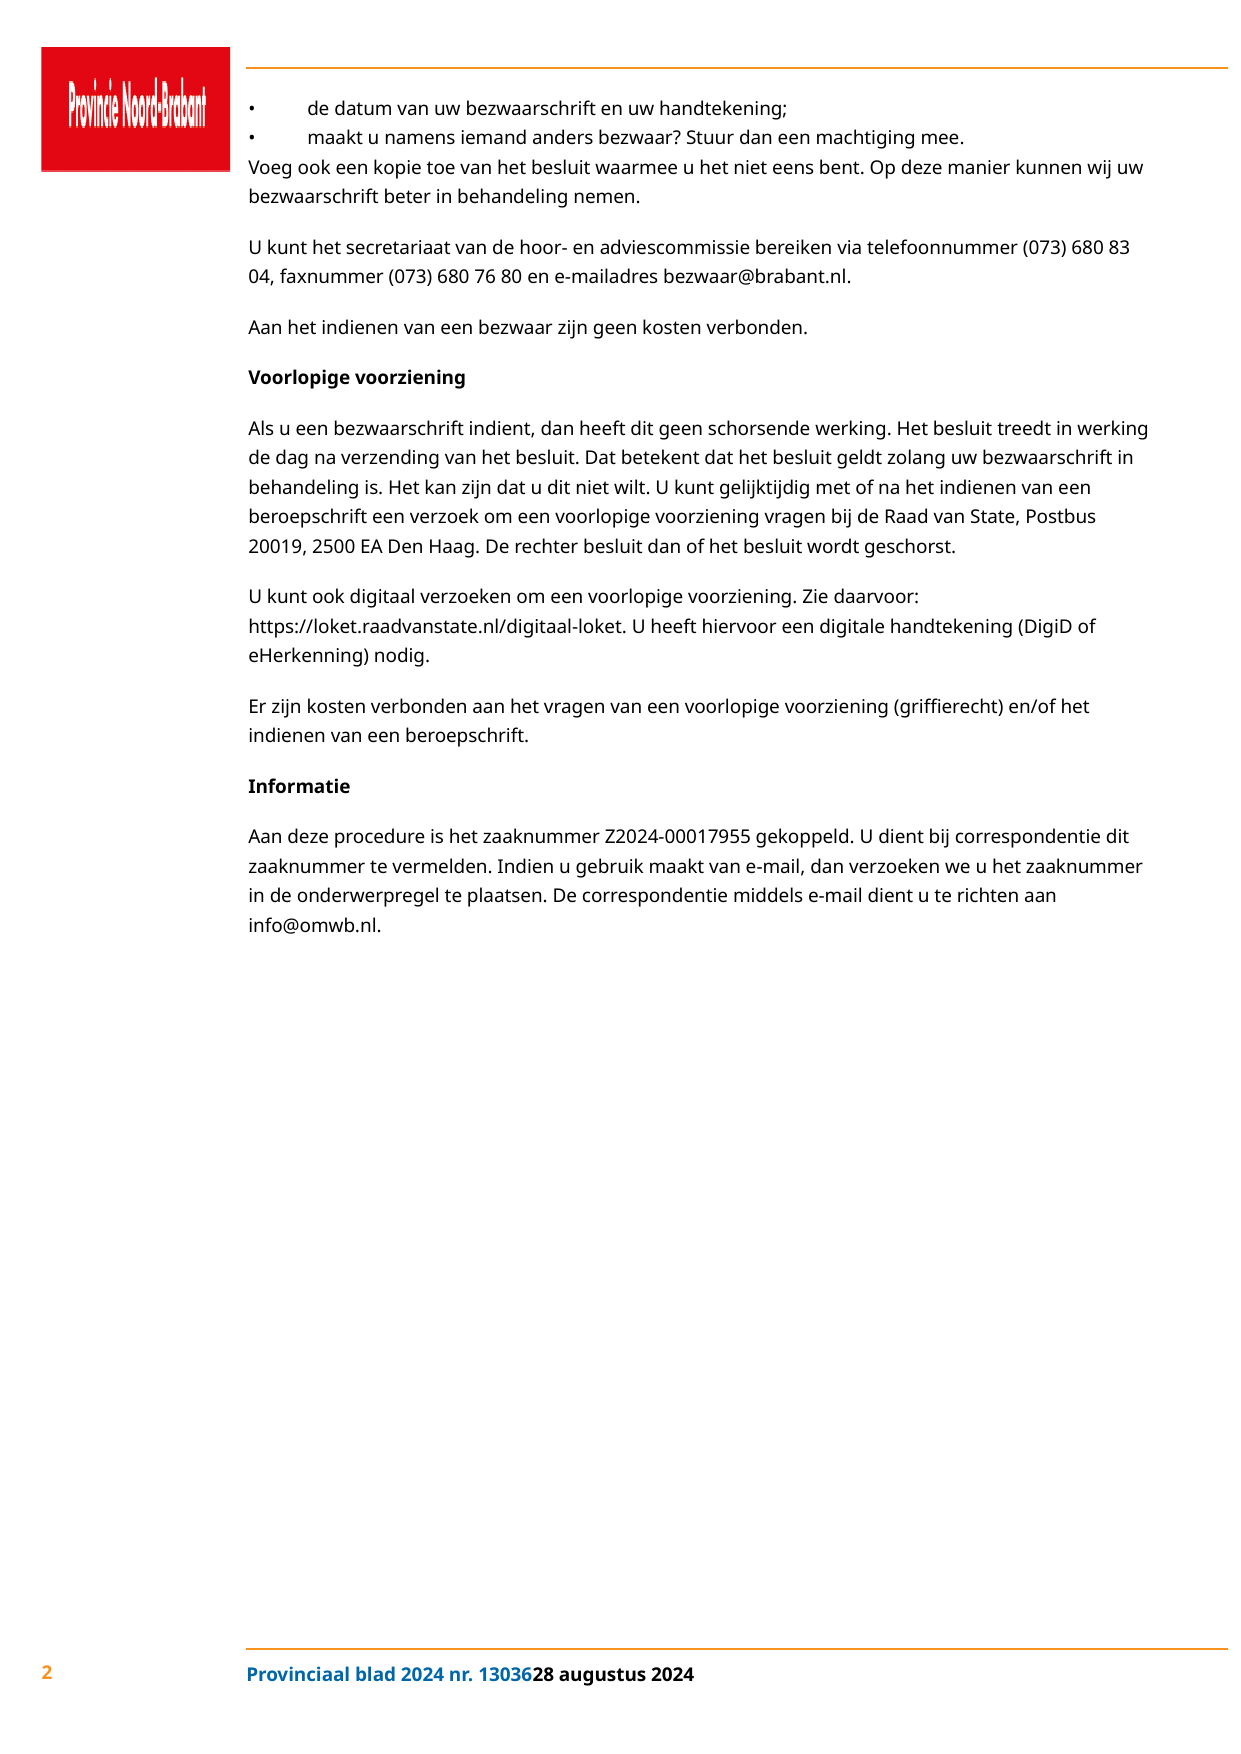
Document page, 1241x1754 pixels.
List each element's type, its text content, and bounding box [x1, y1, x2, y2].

list maakt u namens iemand anders bezwaar? Stuur dan een machtiging mee. [248, 124, 1152, 150]
text Er zijn kosten verbonden aan het vragen van een voorlopige voorziening (griffierecht) en/of het indienen van een beroepschrift. [248, 693, 1152, 748]
list de datum van uw bezwaarschrift en uw handtekening; [248, 95, 1152, 121]
text Aan het indienen van een bezwaar zijn geen kosten verbonden. [248, 314, 1152, 340]
text U kunt het secretariaat van de hoor- en adviescommissie bereiken via telefoonnummer (073) 680 83 04, faxnummer (073) 680 76 80 en e-mailadres bezwaar@brabant.nl. [248, 234, 1152, 289]
picture [41, 47, 231, 172]
text Als u een bezwaarschrift indient, dan heeft dit geen schorsende werking. Het besluit treedt in werking de dag na verzending van het besluit. Dat betekent dat het besluit geldt zolang uw bezwaarschrift in behandeling is. Het kan zijn dat u dit niet wilt. U kunt gelijktijdig met of na het indienen van een beroepschrift een verzoek om een voorlopige voorziening vragen bij de Raad van State, Postbus 20019, 2500 EA Den Haag. De rechter besluit dan of het besluit wordt geschorst. [248, 415, 1152, 559]
text Aan deze procedure is het zaaknummer Z2024-00017955 gekoppeld. U dient bij correspondentie dit zaaknummer te vermelden. Indien u gebruik maakt van e-mail, dan verzoeken we u het zaaknummer in de onderwerpregel te plaatsen. De correspondentie middels e-mail dient u te richten aan info@omwb.nl. [248, 823, 1152, 938]
text U kunt ook digitaal verzoeken om een voorlopige voorziening. Zie daarvoor: https://loket.raadvanstate.nl/digitaal-loket. U heeft hiervoor een digitale handtekening (DigiD of eHerkenning) nodig. [248, 583, 1152, 668]
text Voorlopige voorziening [248, 364, 1152, 390]
text Informatie [248, 773, 1152, 799]
text Voeg ook een kopie toe van het besluit waarmee u het niet eens bent. Op deze manier kunnen wij uw bezwaarschrift beter in behandeling nemen. [248, 154, 1152, 209]
